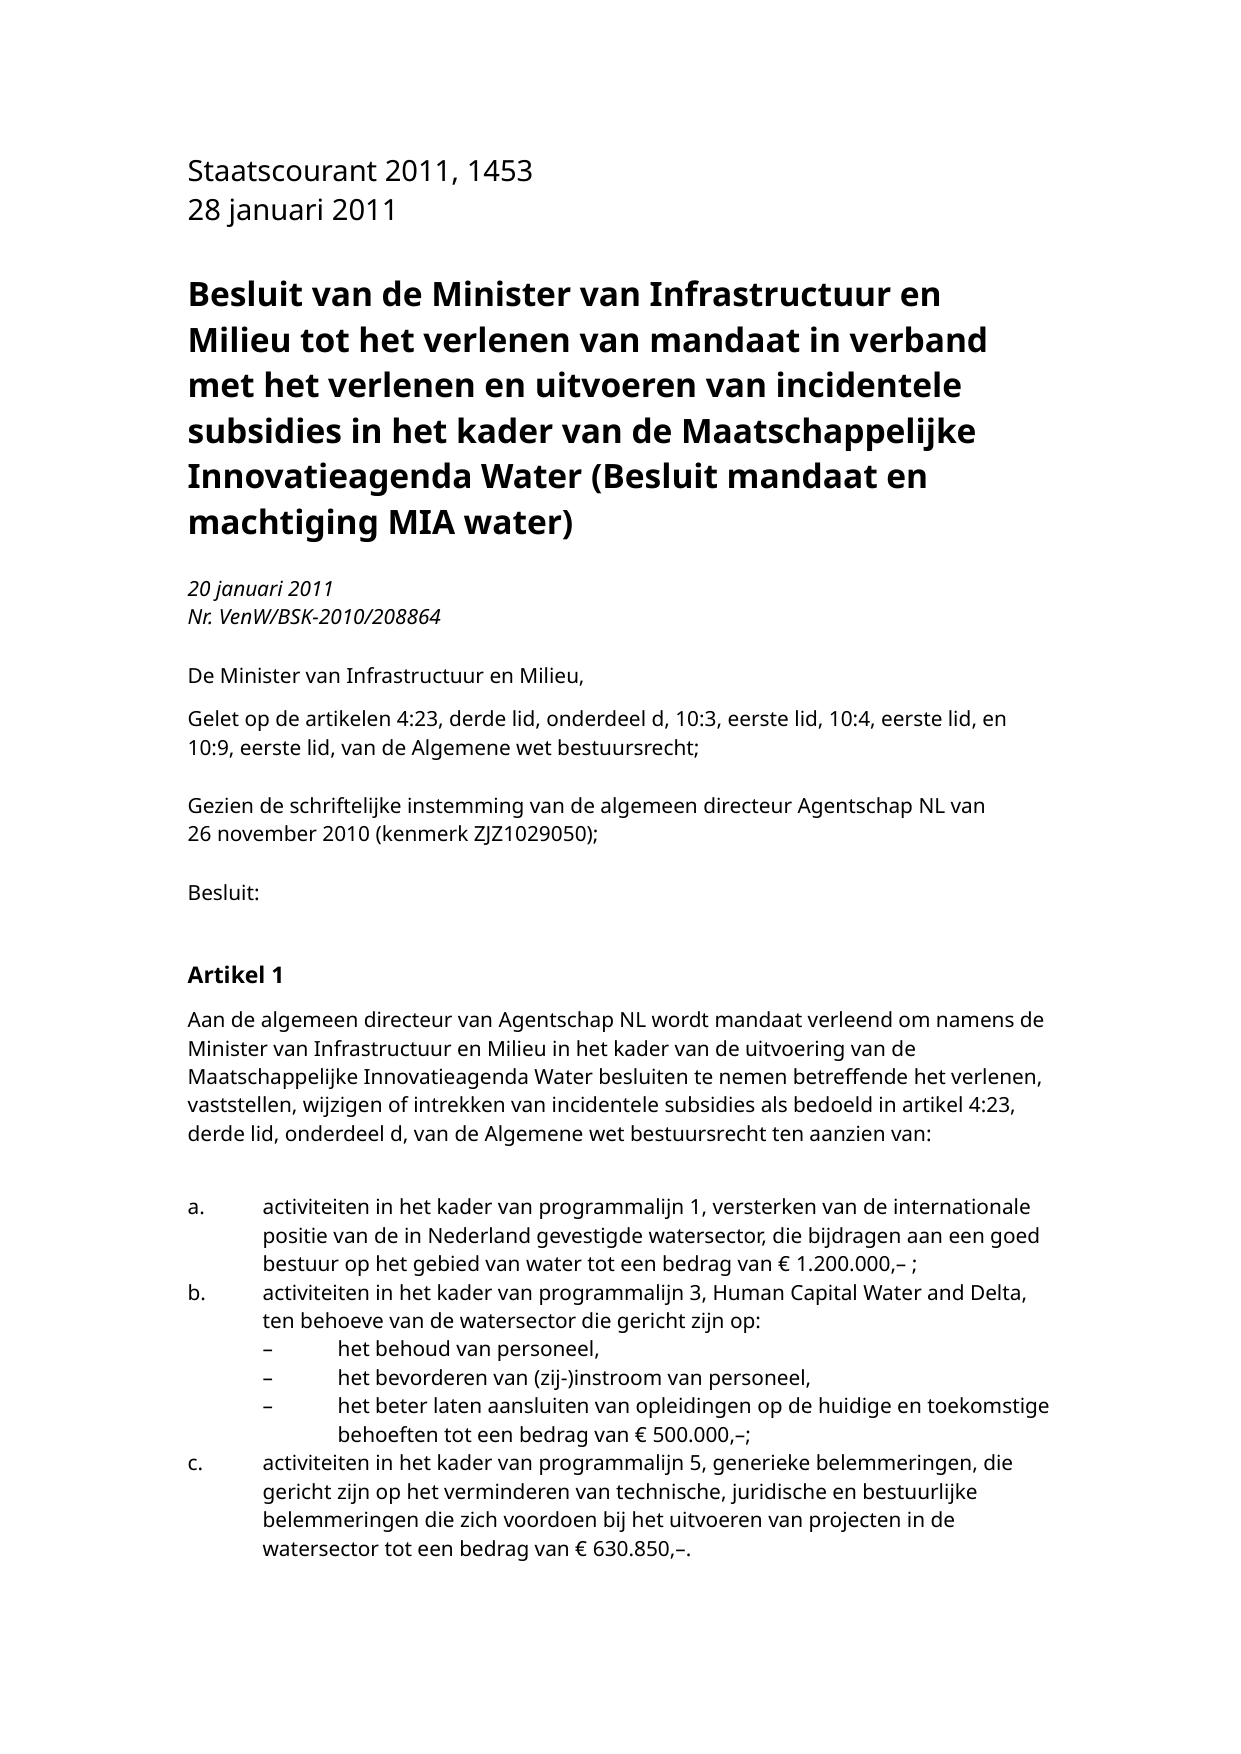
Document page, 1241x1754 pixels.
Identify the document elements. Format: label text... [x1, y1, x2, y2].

text 20 januari 2011 [187, 574, 1053, 602]
list het behoud van personeel, [262, 1334, 1053, 1363]
text Besluit: [187, 878, 1053, 906]
subtitle Artikel 1 [187, 959, 1053, 990]
text Nr. VenW/BSK-2010/208864 [187, 602, 1053, 631]
list het beter laten aansluiten van opleidingen op de huidige en toekomstige behoeften tot een bedrag van € 500.000,–; [262, 1391, 1053, 1448]
subtitle Besluit van de Minister van Infrastructuur en Milieu tot het verlenen van mandaat in verband met het verlenen en uitvoeren van incidentele subsidies in het kader van de Maatschappelijke Innovatieagenda Water (Besluit mandaat en machtiging MIA water) [187, 271, 1053, 544]
text De Minister van Infrastructuur en Milieu, [187, 661, 1053, 689]
list activiteiten in het kader van programmalijn 3, Human Capital Water and Delta, ten behoeve van de watersector die gericht zijn op: [187, 1278, 1053, 1334]
list activiteiten in het kader van programmalijn 1, versterken van de internationale positie van de in Nederland gevestigde watersector, die bijdragen aan een goed bestuur op het gebied van water tot een bedrag van € 1.200.000,– ; [187, 1192, 1053, 1278]
text Gezien de schriftelijke instemming van de algemeen directeur Agentschap NL van 26 november 2010 (kenmerk ZJZ1029050); [187, 791, 1053, 848]
list activiteiten in het kader van programmalijn 5, generieke belemmeringen, die gericht zijn op het verminderen van technische, juridische en bestuurlijke belemmeringen die zich voordoen bij het uitvoeren van projecten in de watersector tot een bedrag van € 630.850,–. [187, 1448, 1053, 1562]
text Aan de algemeen directeur van Agentschap NL wordt mandaat verleend om namens de Minister van Infrastructuur en Milieu in het kader van de uitvoering van de Maatschappelijke Innovatieagenda Water besluiten te nemen betreffende het verlenen, vaststellen, wijzigen of intrekken van incidentele subsidies als bedoeld in artikel 4:23, derde lid, onderdeel d, van de Algemene wet bestuursrecht ten aanzien van: [187, 1005, 1053, 1147]
text Gelet op de artikelen 4:23, derde lid, onderdeel d, 10:3, eerste lid, 10:4, eerste lid, en 10:9, eerste lid, van de Algemene wet bestuursrecht; [187, 704, 1053, 761]
text Staatscourant 2011, 1453 [187, 150, 1053, 190]
text 28 januari 2011 [187, 190, 1053, 229]
list het bevorderen van (zij-)instroom van personeel, [262, 1363, 1053, 1391]
